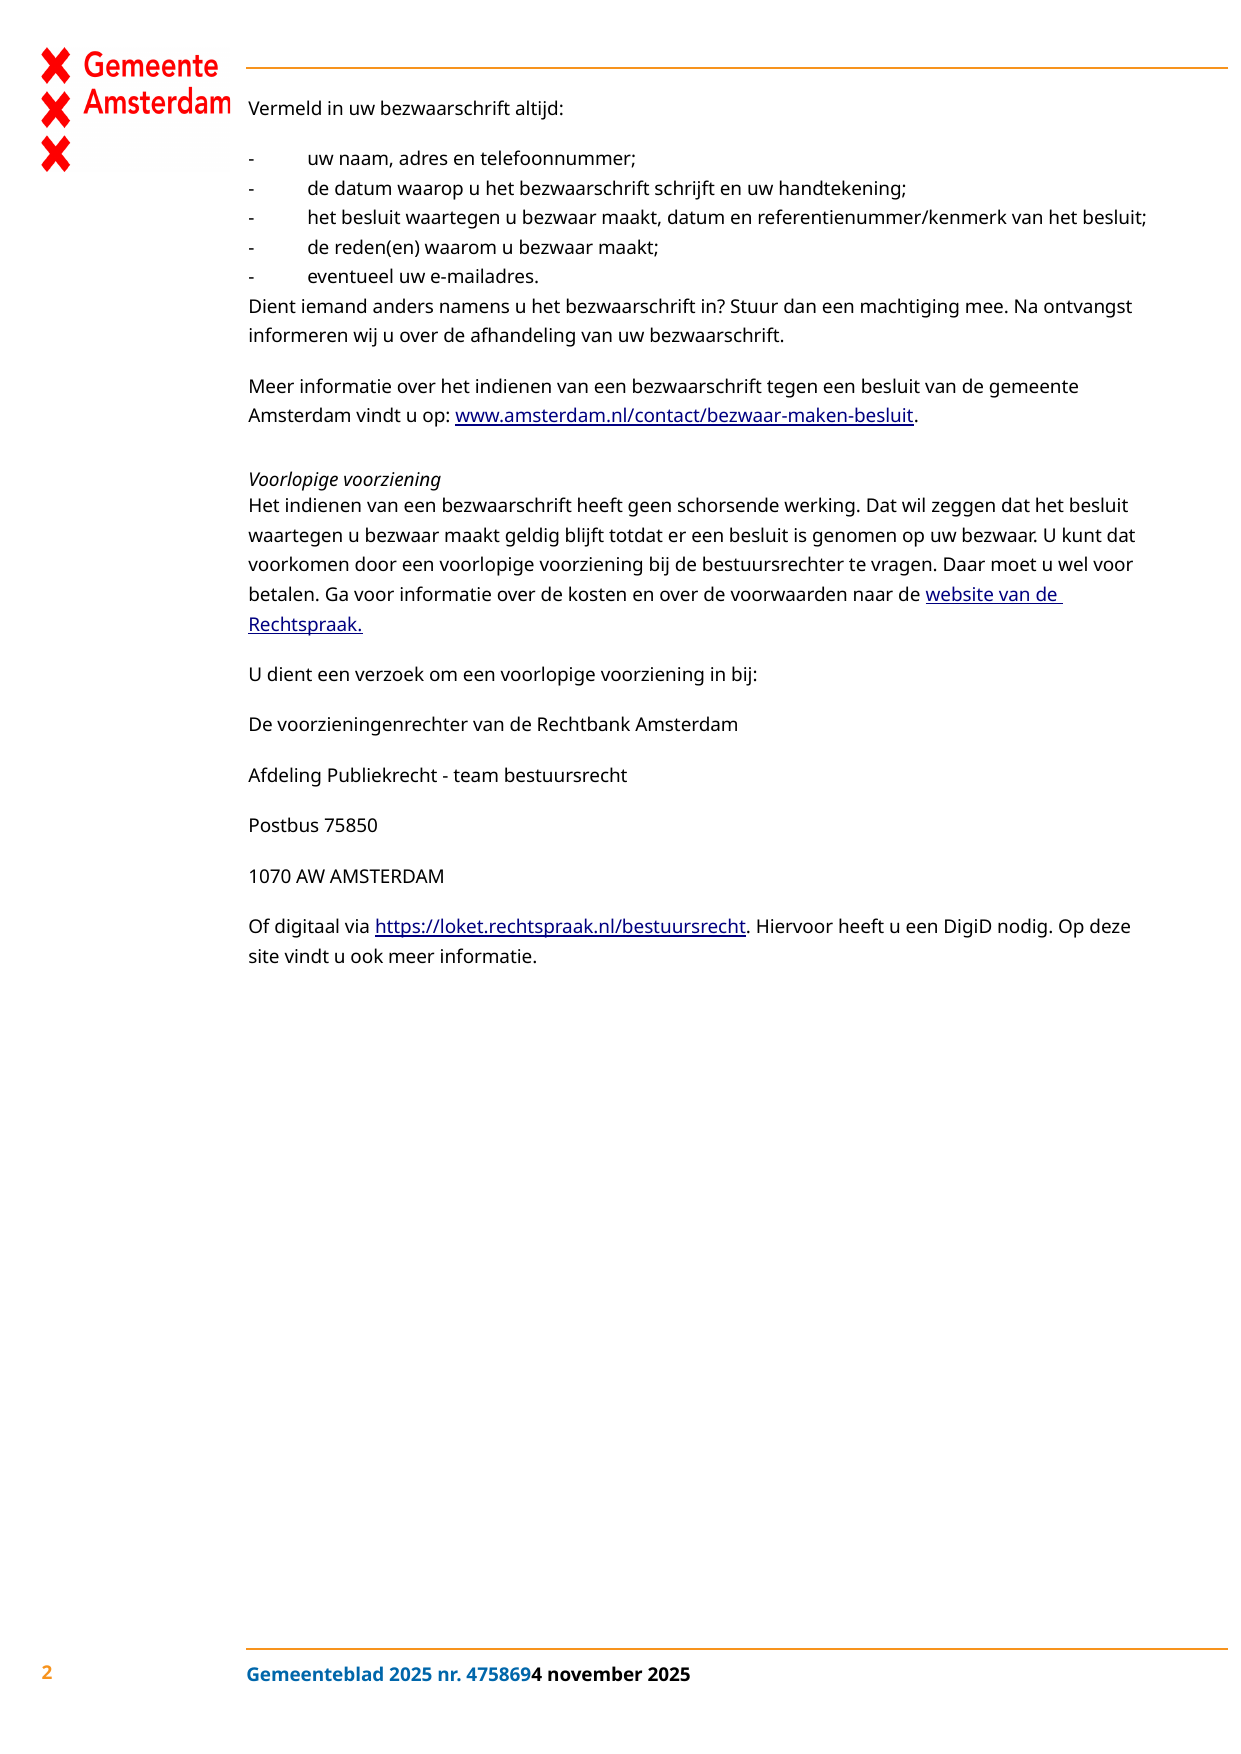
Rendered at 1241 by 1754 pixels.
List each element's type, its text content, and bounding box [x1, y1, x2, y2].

text Meer informatie over het indienen van een bezwaarschrift tegen een besluit van de gemeente Amsterdam vindt u op: www.amsterdam.nl/contact/bezwaar-maken-besluit. [248, 373, 1152, 428]
text 1070 AW AMSTERDAM [248, 863, 1152, 888]
text Vermeld in uw bezwaarschrift altijd: [248, 95, 1152, 121]
list eventueel uw e-mailadres. [248, 263, 1152, 289]
list de datum waarop u het bezwaarschrift schrijft en uw handtekening; [248, 175, 1152, 201]
text Afdeling Publiekrecht - team bestuursrecht [248, 762, 1152, 788]
text Of digitaal via https://loket.rechtspraak.nl/bestuursrecht. Hiervoor heeft u een DigiD nodig. Op deze site vindt u ook meer informatie. [248, 913, 1152, 968]
text Dient iemand anders namens u het bezwaarschrift in? Stuur dan een machtiging mee. Na ontvangst informeren wij u over de afhandeling van uw bezwaarschrift. [248, 293, 1152, 348]
list uw naam, adres en telefoonnummer; [248, 145, 1152, 171]
list de reden(en) waarom u bezwaar maakt; [248, 234, 1152, 260]
text Postbus 75850 [248, 812, 1152, 838]
text Voorlopige voorziening [248, 467, 1152, 492]
text U dient een verzoek om een voorlopige voorziening in bij: [248, 661, 1152, 687]
list het besluit waartegen u bezwaar maakt, datum en referentienummer/kenmerk van het besluit; [248, 204, 1152, 230]
text De voorzieningenrechter van de Rechtbank Amsterdam [248, 712, 1152, 737]
picture [41, 47, 231, 172]
text Het indienen van een bezwaarschrift heeft geen schorsende werking. Dat wil zeggen dat het besluit waartegen u bezwaar maakt geldig blijft totdat er een besluit is genomen op uw bezwaar. U kunt dat voorkomen door een voorlopige voorziening bij de bestuursrechter te vragen. Daar moet u wel voor betalen. Ga voor informatie over de kosten en over de voorwaarden naar de website van de Rechtspraak. [248, 492, 1152, 636]
